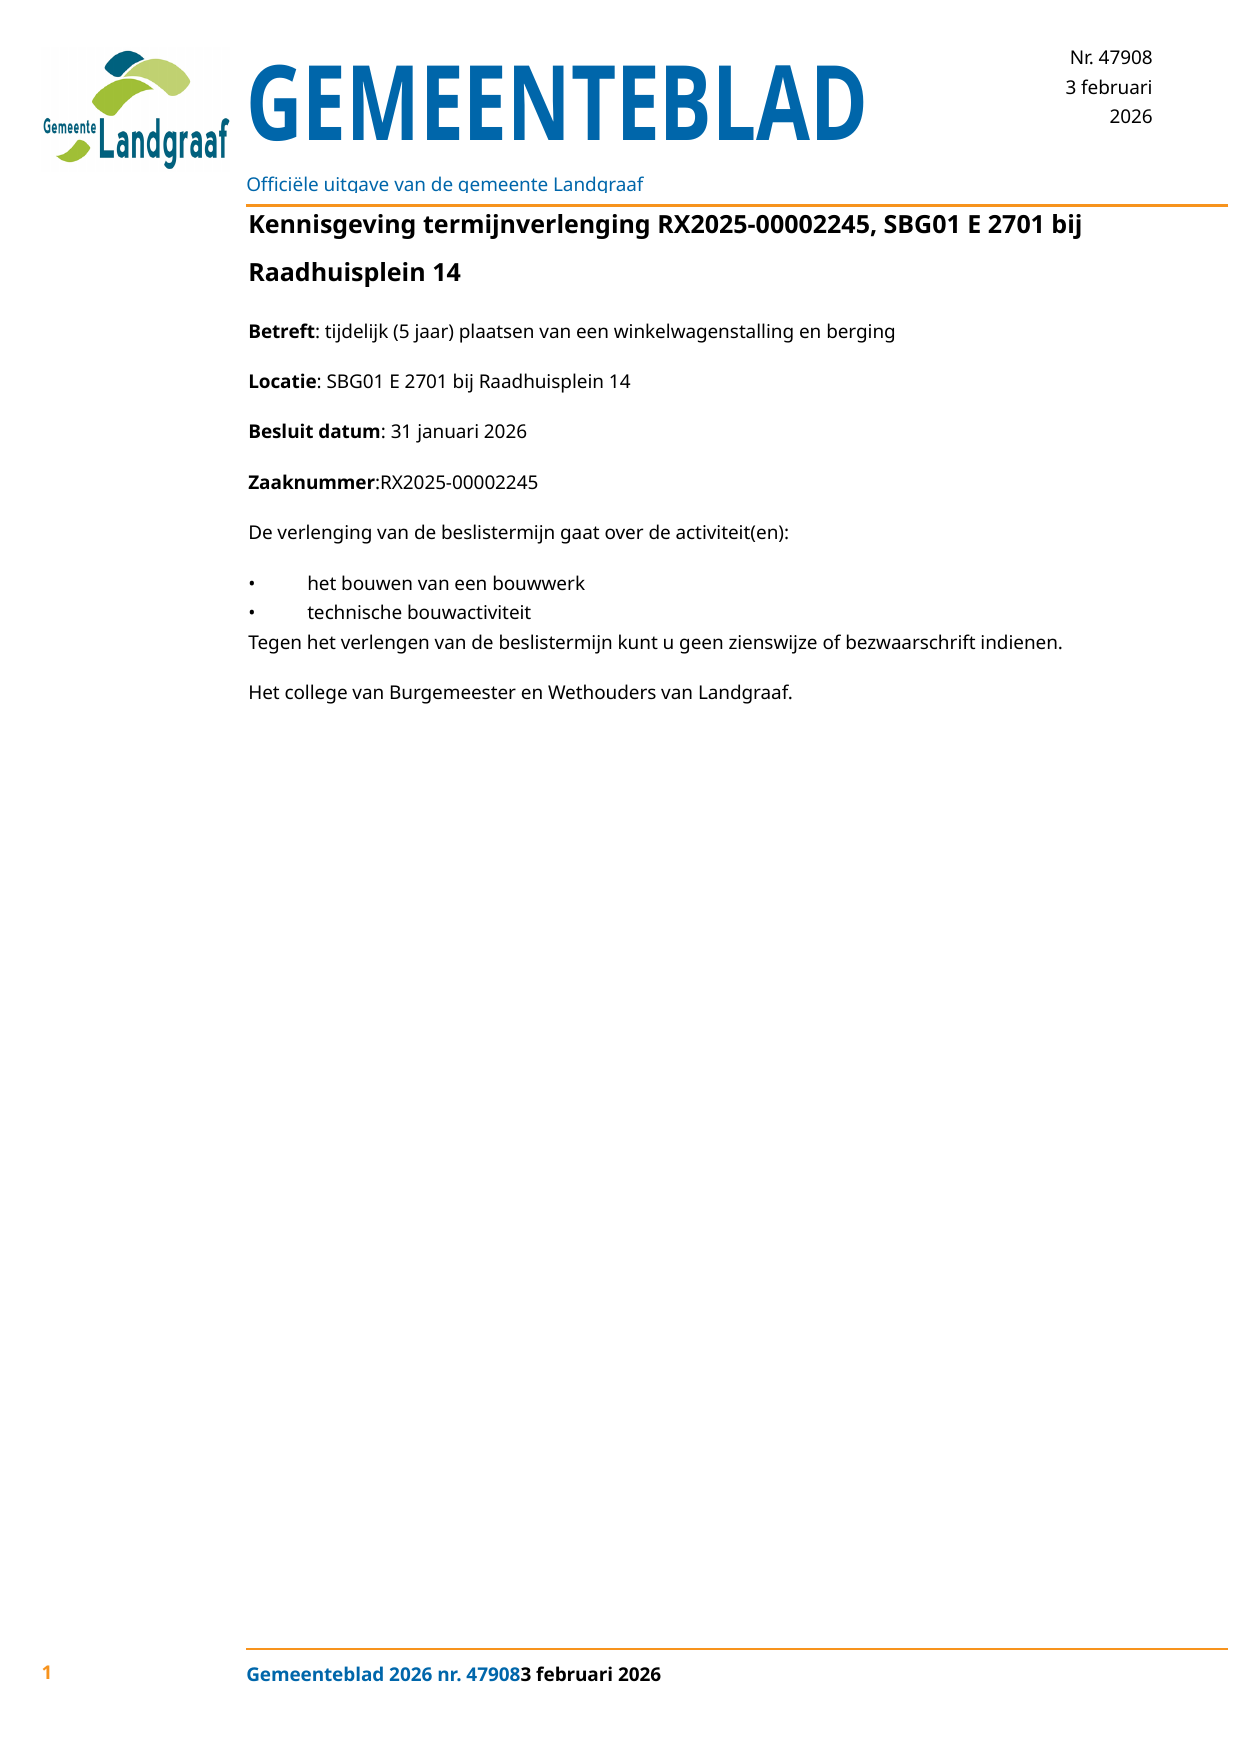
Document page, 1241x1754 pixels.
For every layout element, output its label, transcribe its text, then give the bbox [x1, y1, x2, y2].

text Tegen het verlengen van de beslistermijn kunt u geen zienswijze of bezwaarschrift indienen. [248, 629, 1152, 655]
picture [41, 47, 231, 172]
text Het college van Burgemeester en Wethouders van Landgraaf. [248, 679, 1152, 705]
list het bouwen van een bouwwerk [248, 570, 1152, 596]
text Locatie: SBG01 E 2701 bij Raadhuisplein 14 [248, 368, 1152, 394]
text Betreft: tijdelijk (5 jaar) plaatsen van een winkelwagenstalling en berging [248, 318, 1152, 344]
text De verlenging van de beslistermijn gaat over de activiteit(en): [248, 519, 1152, 545]
list technische bouwactiviteit [248, 599, 1152, 625]
text Zaaknummer:RX2025-00002245 [248, 469, 1152, 495]
text Kennisgeving termijnverlenging RX2025-00002245, SBG01 E 2701 bij Raadhuisplein 14 [248, 207, 1152, 288]
text Besluit datum: 31 januari 2026 [248, 419, 1152, 444]
